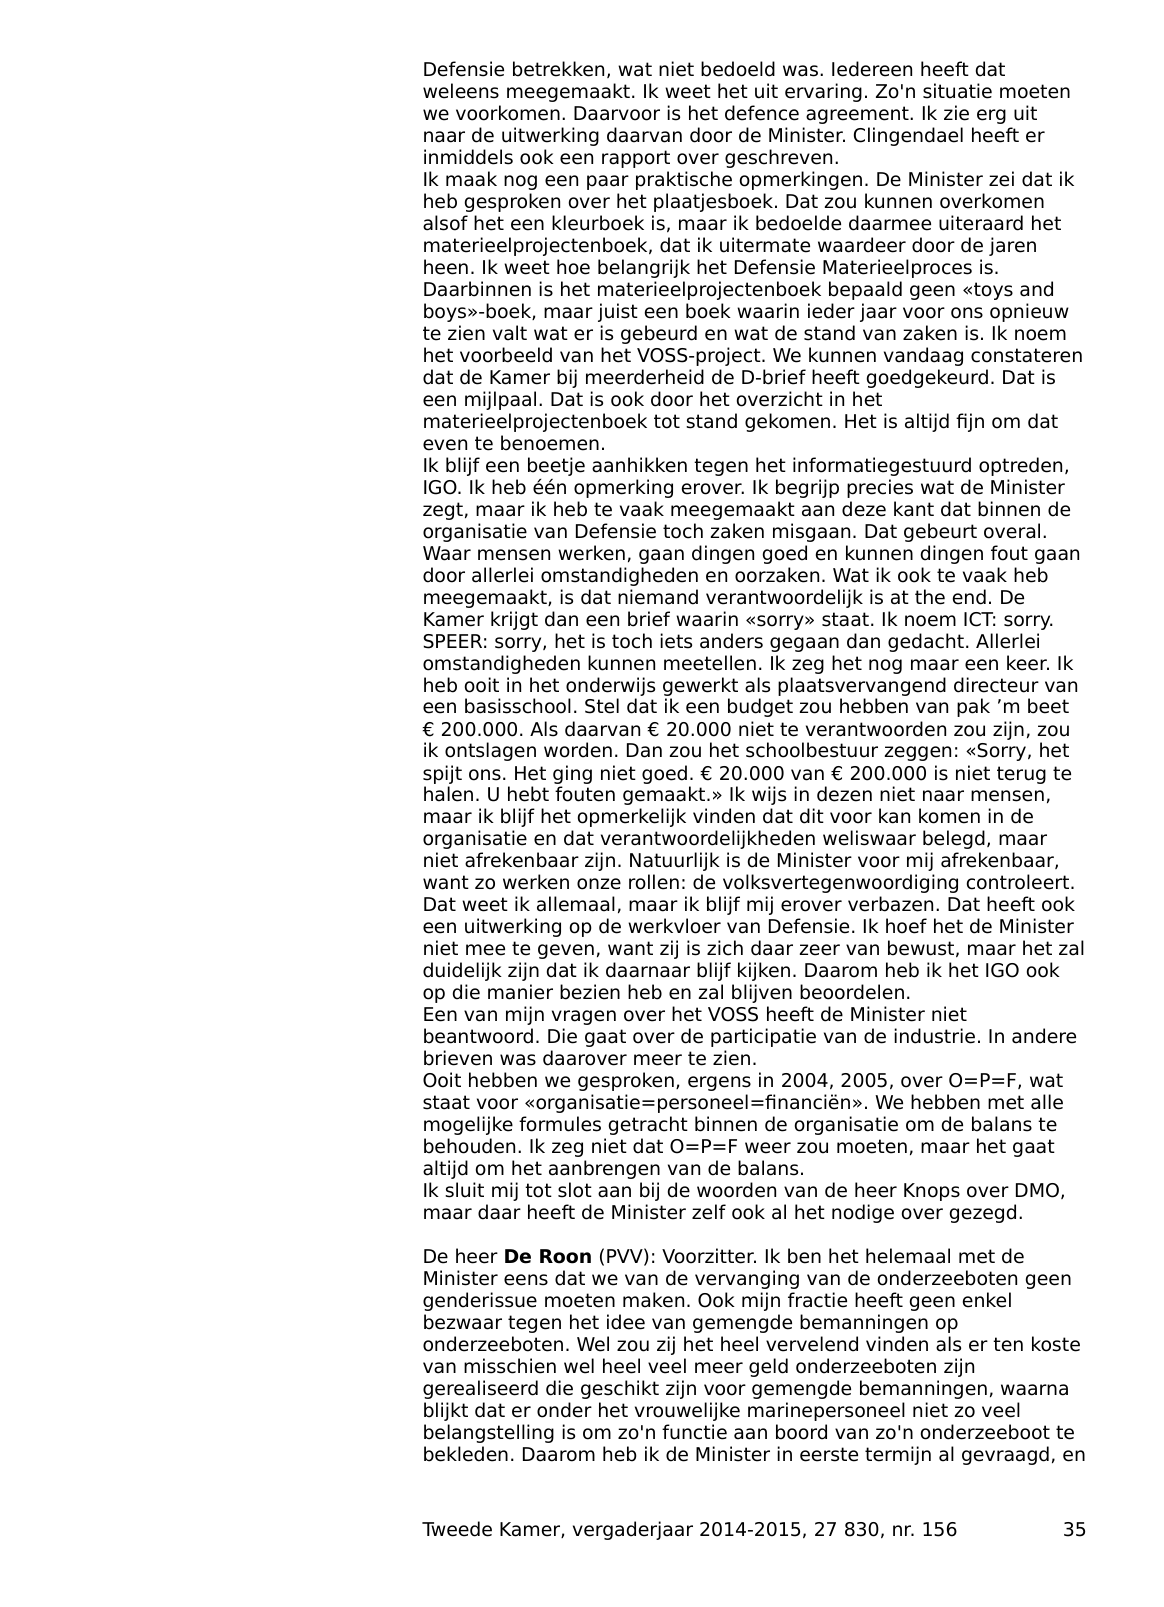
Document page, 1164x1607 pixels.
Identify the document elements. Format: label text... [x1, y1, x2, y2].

text De heer De Roon (PVV): Voorzitter. Ik ben het helemaal met de Minister eens dat we van de vervanging van de onderzeeboten geen genderissue moeten maken. Ook mijn fractie heeft geen enkel bezwaar tegen het idee van gemengde bemanningen op onderzeeboten. Wel zou zij het heel vervelend vinden als er ten koste van misschien wel heel veel meer geld onderzeeboten zijn gerealiseerd die geschikt zijn voor gemengde bemanningen, waarna blijkt dat er onder het vrouwelijke marinepersoneel niet zo veel belangstelling is om zo'n functie aan boord van zo'n onderzeeboot te bekleden. Daarom heb ik de Minister in eerste termijn al gevraagd, en [422, 1246, 1087, 1466]
text Ik maak nog een paar praktische opmerkingen. De Minister zei dat ik heb gesproken over het plaatjesboek. Dat zou kunnen overkomen alsof het een kleurboek is, maar ik bedoelde daarmee uiteraard het materieelprojectenboek, dat ik uitermate waardeer door de jaren heen. Ik weet hoe belangrijk het Defensie Materieelproces is. Daarbinnen is het materieelprojectenboek bepaald geen «toys and boys»-boek, maar juist een boek waarin ieder jaar voor ons opnieuw te zien valt wat er is gebeurd en wat de stand van zaken is. Ik noem het voorbeeld van het VOSS-project. We kunnen vandaag constateren dat de Kamer bij meerderheid de D-brief heeft goedgekeurd. Dat is een mijlpaal. Dat is ook door het overzicht in het materieelprojectenboek tot stand gekomen. Het is altijd fijn om dat even te benoemen. [422, 169, 1087, 455]
text Ooit hebben we gesproken, ergens in 2004, 2005, over O=P=F, wat staat voor «organisatie=personeel=financiën». We hebben met alle mogelijke formules getracht binnen de organisatie om de balans te behouden. Ik zeg niet dat O=P=F weer zou moeten, maar het gaat altijd om het aanbrengen van de balans. [422, 1070, 1087, 1180]
text Ik blijf een beetje aanhikken tegen het informatiegestuurd optreden, IGO. Ik heb één opmerking erover. Ik begrijp precies wat de Minister zegt, maar ik heb te vaak meegemaakt aan deze kant dat binnen de organisatie van Defensie toch zaken misgaan. Dat gebeurt overal. Waar mensen werken, gaan dingen goed en kunnen dingen fout gaan door allerlei omstandigheden en oorzaken. Wat ik ook te vaak heb meegemaakt, is dat niemand verantwoordelijk is at the end. De Kamer krijgt dan een brief waarin «sorry» staat. Ik noem ICT: sorry. SPEER: sorry, het is toch iets anders gegaan dan gedacht. Allerlei omstandigheden kunnen meetellen. Ik zeg het nog maar een keer. Ik heb ooit in het onderwijs gewerkt als plaatsvervangend directeur van een basisschool. Stel dat ik een budget zou hebben van pak ’m beet € 200.000. Als daarvan € 20.000 niet te verantwoorden zou zijn, zou ik ontslagen worden. Dan zou het schoolbestuur zeggen: «Sorry, het spijt ons. Het ging niet goed. € 20.000 van € 200.000 is niet terug te halen. U hebt fouten gemaakt.» Ik wijs in dezen niet naar mensen, maar ik blijf het opmerkelijk vinden dat dit voor kan komen in de organisatie en dat verantwoordelijkheden weliswaar belegd, maar niet afrekenbaar zijn. Natuurlijk is de Minister voor mij afrekenbaar, want zo werken onze rollen: de volksvertegenwoordiging controleert. Dat weet ik allemaal, maar ik blijf mij erover verbazen. Dat heeft ook een uitwerking op de werkvloer van Defensie. Ik hoef het de Minister niet mee te geven, want zij is zich daar zeer van bewust, maar het zal duidelijk zijn dat ik daarnaar blijf kijken. Daarom heb ik het IGO ook op die manier bezien heb en zal blijven beoordelen. [422, 455, 1087, 1004]
text Een van mijn vragen over het VOSS heeft de Minister niet beantwoord. Die gaat over de participatie van de industrie. In andere brieven was daarover meer te zien. [422, 1004, 1087, 1070]
text Ik sluit mij tot slot aan bij de woorden van de heer Knops over DMO, maar daar heeft de Minister zelf ook al het nodige over gezegd. [422, 1180, 1087, 1224]
text Defensie betrekken, wat niet bedoeld was. Iedereen heeft dat weleens meegemaakt. Ik weet het uit ervaring. Zo'n situatie moeten we voorkomen. Daarvoor is het defence agreement. Ik zie erg uit naar de uitwerking daarvan door de Minister. Clingendael heeft er inmiddels ook een rapport over geschreven. [422, 59, 1087, 169]
